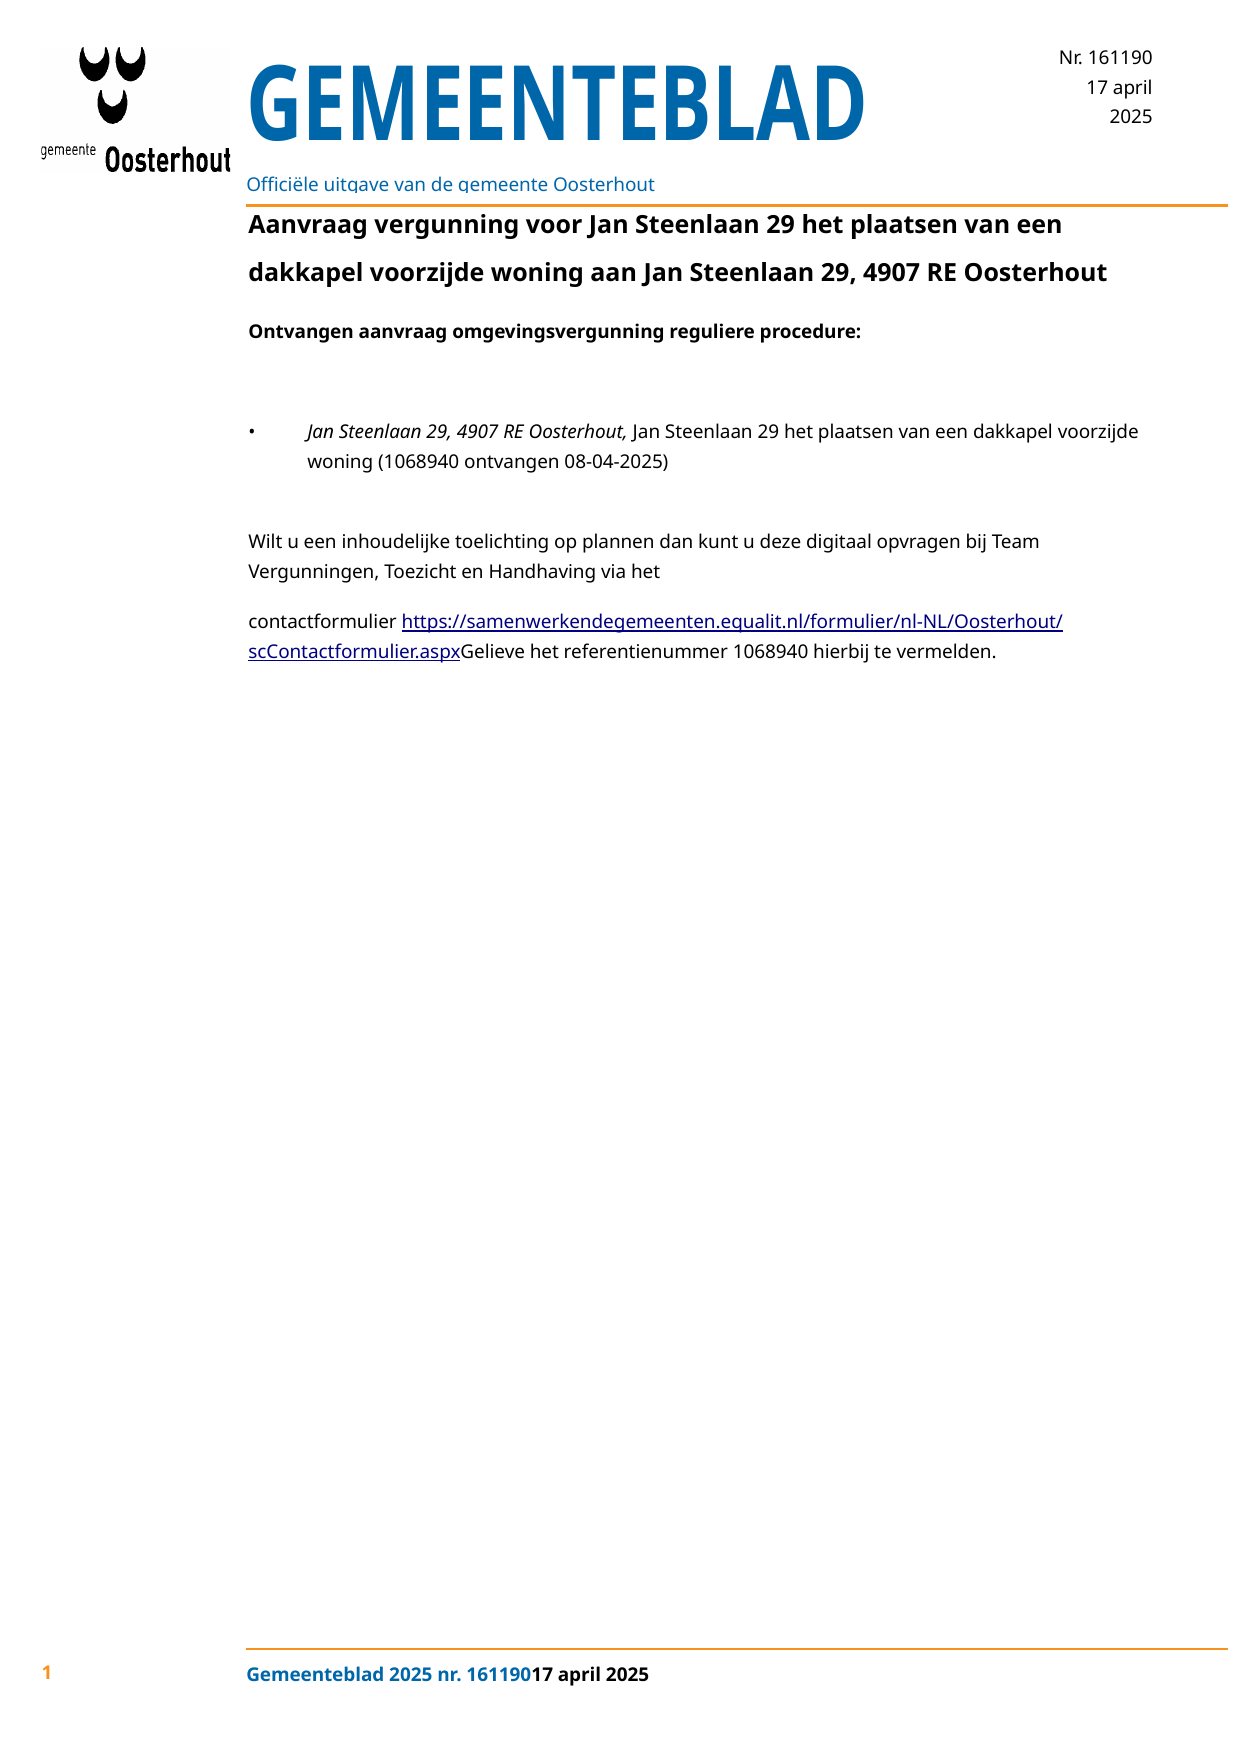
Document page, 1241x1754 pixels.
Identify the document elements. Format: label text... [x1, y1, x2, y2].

text Aanvraag vergunning voor Jan Steenlaan 29 het plaatsen van een dakkapel voorzijde woning aan Jan Steenlaan 29, 4907 RE Oosterhout [248, 207, 1152, 288]
text contactformulier https://samenwerkendegemeenten.equalit.nl/formulier/nl-NL/Oosterhout/scContactformulier.aspxGelieve het referentienummer 1068940 hierbij te vermelden. [248, 608, 1152, 664]
picture [41, 47, 231, 172]
text Ontvangen aanvraag omgevingsvergunning reguliere procedure: [248, 318, 1152, 344]
list Jan Steenlaan 29, 4907 RE Oosterhout, Jan Steenlaan 29 het plaatsen van een dakkapel voorzijde woning (1068940 ontvangen 08-04-2025) [248, 419, 1152, 474]
text Wilt u een inhoudelijke toelichting op plannen dan kunt u deze digitaal opvragen bij Team Vergunningen, Toezicht en Handhaving via het [248, 528, 1152, 584]
